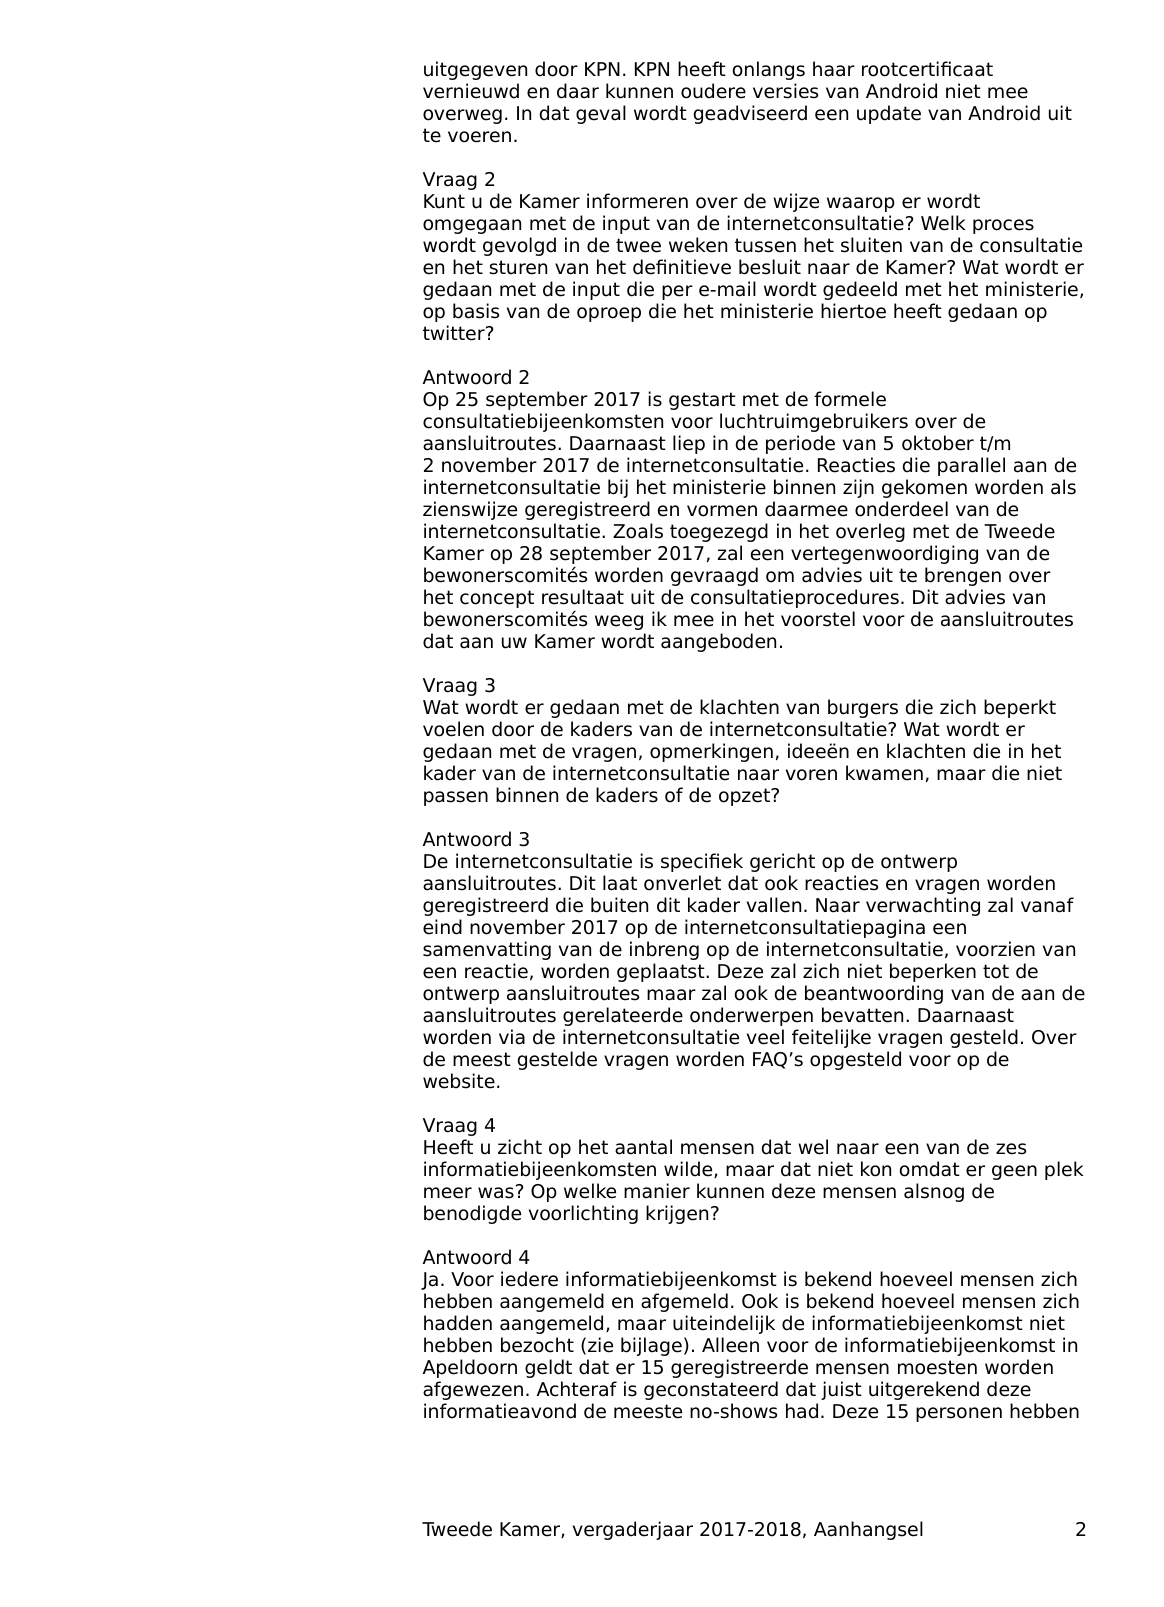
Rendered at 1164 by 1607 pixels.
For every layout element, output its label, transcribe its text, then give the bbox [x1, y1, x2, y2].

text Op 25 september 2017 is gestart met de formele consultatiebijeenkomsten voor luchtruimgebruikers over de aansluitroutes. Daarnaast liep in de periode van 5 oktober t/m 2 november 2017 de internetconsultatie. Reacties die parallel aan de internetconsultatie bij het ministerie binnen zijn gekomen worden als zienswijze geregistreerd en vormen daarmee onderdeel van de internetconsultatie. Zoals toegezegd in het overleg met de Tweede Kamer op 28 september 2017, zal een vertegenwoordiging van de bewonerscomités worden gevraagd om advies uit te brengen over het concept resultaat uit de consultatieprocedures. Dit advies van bewonerscomités weeg ik mee in het voorstel voor de aansluitroutes dat aan uw Kamer wordt aangeboden. [422, 389, 1087, 653]
text Antwoord 2 [422, 367, 1087, 389]
text Wat wordt er gedaan met de klachten van burgers die zich beperkt voelen door de kaders van de internetconsultatie? Wat wordt er gedaan met de vragen, opmerkingen, ideeën en klachten die in het kader van de internetconsultatie naar voren kwamen, maar die niet passen binnen de kaders of de opzet? [422, 697, 1087, 807]
text Vraag 4 [422, 1115, 1087, 1137]
text Antwoord 4 [422, 1247, 1087, 1269]
text Kunt u de Kamer informeren over de wijze waarop er wordt omgegaan met de input van de internetconsultatie? Welk proces wordt gevolgd in de twee weken tussen het sluiten van de consultatie en het sturen van het definitieve besluit naar de Kamer? Wat wordt er gedaan met de input die per e-mail wordt gedeeld met het ministerie, op basis van de oproep die het ministerie hiertoe heeft gedaan op twitter? [422, 191, 1087, 345]
text Ja. Voor iedere informatiebijeenkomst is bekend hoeveel mensen zich hebben aangemeld en afgemeld. Ook is bekend hoeveel mensen zich hadden aangemeld, maar uiteindelijk de informatiebijeenkomst niet hebben bezocht (zie bijlage). Alleen voor de informatiebijeenkomst in Apeldoorn geldt dat er 15 geregistreerde mensen moesten worden afgewezen. Achteraf is geconstateerd dat juist uitgerekend deze informatieavond de meeste no-shows had. Deze 15 personen hebben [422, 1269, 1087, 1423]
text Vraag 2 [422, 169, 1087, 191]
text De internetconsultatie is specifiek gericht op de ontwerp aansluitroutes. Dit laat onverlet dat ook reacties en vragen worden geregistreerd die buiten dit kader vallen. Naar verwachting zal vanaf eind november 2017 op de internetconsultatiepagina een samenvatting van de inbreng op de internetconsultatie, voorzien van een reactie, worden geplaatst. Deze zal zich niet beperken tot de ontwerp aansluitroutes maar zal ook de beantwoording van de aan de aansluitroutes gerelateerde onderwerpen bevatten. Daarnaast worden via de internetconsultatie veel feitelijke vragen gesteld. Over de meest gestelde vragen worden FAQ’s opgesteld voor op de website. [422, 851, 1087, 1093]
text uitgegeven door KPN. KPN heeft onlangs haar rootcertificaat vernieuwd en daar kunnen oudere versies van Android niet mee overweg. In dat geval wordt geadviseerd een update van Android uit te voeren. [422, 59, 1087, 147]
text Vraag 3 [422, 675, 1087, 697]
text Heeft u zicht op het aantal mensen dat wel naar een van de zes informatiebijeenkomsten wilde, maar dat niet kon omdat er geen plek meer was? Op welke manier kunnen deze mensen alsnog de benodigde voorlichting krijgen? [422, 1137, 1087, 1225]
text Antwoord 3 [422, 829, 1087, 851]
